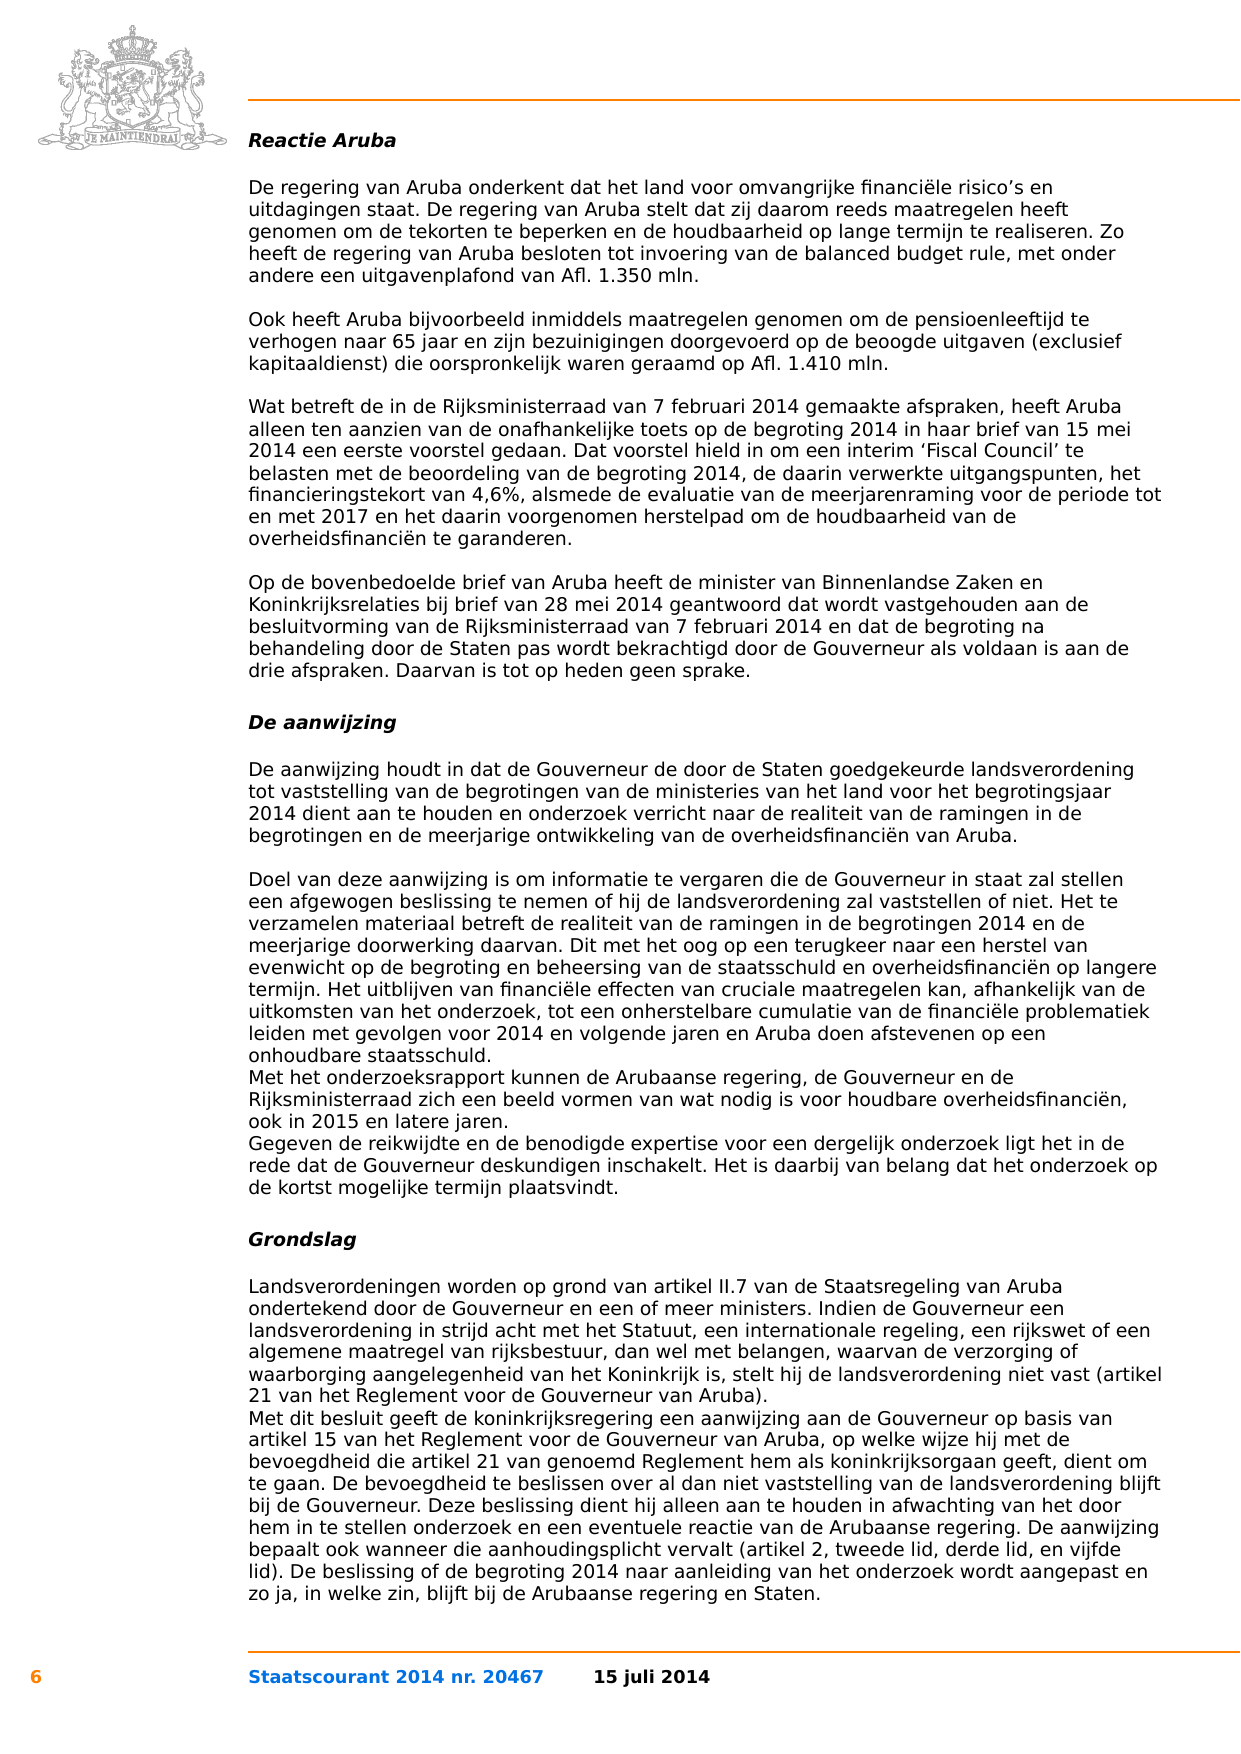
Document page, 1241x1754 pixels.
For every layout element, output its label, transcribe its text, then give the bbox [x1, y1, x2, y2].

text Wat betreft de in de Rijksministerraad van 7 februari 2014 gemaakte afspraken, heeft Aruba alleen ten aanzien van de onafhankelijke toets op de begroting 2014 in haar brief van 15 mei 2014 een eerste voorstel gedaan. Dat voorstel hield in om een interim ‘Fiscal Council’ te belasten met de beoordeling van de begroting 2014, de daarin verwerkte uitgangspunten, het financieringstekort van 4,6%, alsmede de evaluatie van de meerjarenraming voor de periode tot en met 2017 en het daarin voorgenomen herstelpad om de houdbaarheid van de overheidsfinanciën te garanderen. [248, 396, 1163, 550]
text Ook heeft Aruba bijvoorbeeld inmiddels maatregelen genomen om de pensioenleeftijd te verhogen naar 65 jaar en zijn bezuinigingen doorgevoerd op de beoogde uitgaven (exclusief kapitaaldienst) die oorspronkelijk waren geraamd op Afl. 1.410 mln. [248, 309, 1163, 374]
subtitle Reactie Aruba [248, 130, 1163, 152]
text Op de bovenbedoelde brief van Aruba heeft de minister van Binnenlandse Zaken en Koninkrijksrelaties bij brief van 28 mei 2014 geantwoord dat wordt vastgehouden aan de besluitvorming van de Rijksministerraad van 7 februari 2014 en dat de begroting na behandeling door de Staten pas wordt bekrachtigd door de Gouverneur als voldaan is aan de drie afspraken. Daarvan is tot op heden geen sprake. [248, 572, 1163, 682]
text Landsverordeningen worden op grond van artikel II.7 van de Staatsregeling van Aruba ondertekend door de Gouverneur en een of meer ministers. Indien de Gouverneur een landsverordening in strijd acht met het Statuut, een internationale regeling, een rijkswet of een algemene maatregel van rijksbestuur, dan wel met belangen, waarvan de verzorging of waarborging aangelegenheid van het Koninkrijk is, stelt hij de landsverordening niet vast (artikel 21 van het Reglement voor de Gouverneur van Aruba). [248, 1276, 1163, 1407]
subtitle Grondslag [248, 1228, 1163, 1251]
picture [38, 25, 227, 150]
text De regering van Aruba onderkent dat het land voor omvangrijke financiële risico’s en uitdagingen staat. De regering van Aruba stelt dat zij daarom reeds maatregelen heeft genomen om de tekorten te beperken en de houdbaarheid op lange termijn te realiseren. Zo heeft de regering van Aruba besloten tot invoering van de balanced budget rule, met onder andere een uitgavenplafond van Afl. 1.350 mln. [248, 177, 1163, 287]
text Met dit besluit geeft de koninkrijksregering een aanwijzing aan de Gouverneur op basis van artikel 15 van het Reglement voor de Gouverneur van Aruba, op welke wijze hij met de bevoegdheid die artikel 21 van genoemd Reglement hem als koninkrijksorgaan geeft, dient om te gaan. De bevoegdheid te beslissen over al dan niet vaststelling van de landsverordening blijft bij de Gouverneur. Deze beslissing dient hij alleen aan te houden in afwachting van het door hem in te stellen onderzoek en een eventuele reactie van de Arubaanse regering. De aanwijzing bepaalt ook wanneer die aanhoudingsplicht vervalt (artikel 2, tweede lid, derde lid, en vijfde lid). De beslissing of de begroting 2014 naar aanleiding van het onderzoek wordt aangepast en zo ja, in welke zin, blijft bij de Arubaanse regering en Staten. [248, 1407, 1163, 1605]
text Doel van deze aanwijzing is om informatie te vergaren die de Gouverneur in staat zal stellen een afgewogen beslissing te nemen of hij de landsverordening zal vaststellen of niet. Het te verzamelen materiaal betreft de realiteit van de ramingen in de begrotingen 2014 en de meerjarige doorwerking daarvan. Dit met het oog op een terugkeer naar een herstel van evenwicht op de begroting en beheersing van de staatsschuld en overheidsfinanciën op langere termijn. Het uitblijven van financiële effecten van cruciale maatregelen kan, afhankelijk van de uitkomsten van het onderzoek, tot een onherstelbare cumulatie van de financiële problematiek leiden met gevolgen voor 2014 en volgende jaren en Aruba doen afstevenen op een onhoudbare staatsschuld. [248, 869, 1163, 1067]
text Met het onderzoeksrapport kunnen de Arubaanse regering, de Gouverneur en de Rijksministerraad zich een beeld vormen van wat nodig is voor houdbare overheidsfinanciën, ook in 2015 en latere jaren. [248, 1067, 1163, 1133]
text De aanwijzing houdt in dat de Gouverneur de door de Staten goedgekeurde landsverordening tot vaststelling van de begrotingen van de ministeries van het land voor het begrotingsjaar 2014 dient aan te houden en onderzoek verricht naar de realiteit van de ramingen in de begrotingen en de meerjarige ontwikkeling van de overheidsfinanciën van Aruba. [248, 759, 1163, 847]
subtitle De aanwijzing [248, 712, 1163, 734]
text Gegeven de reikwijdte en de benodigde expertise voor een dergelijk onderzoek ligt het in de rede dat de Gouverneur deskundigen inschakelt. Het is daarbij van belang dat het onderzoek op de kortst mogelijke termijn plaatsvindt. [248, 1133, 1163, 1198]
